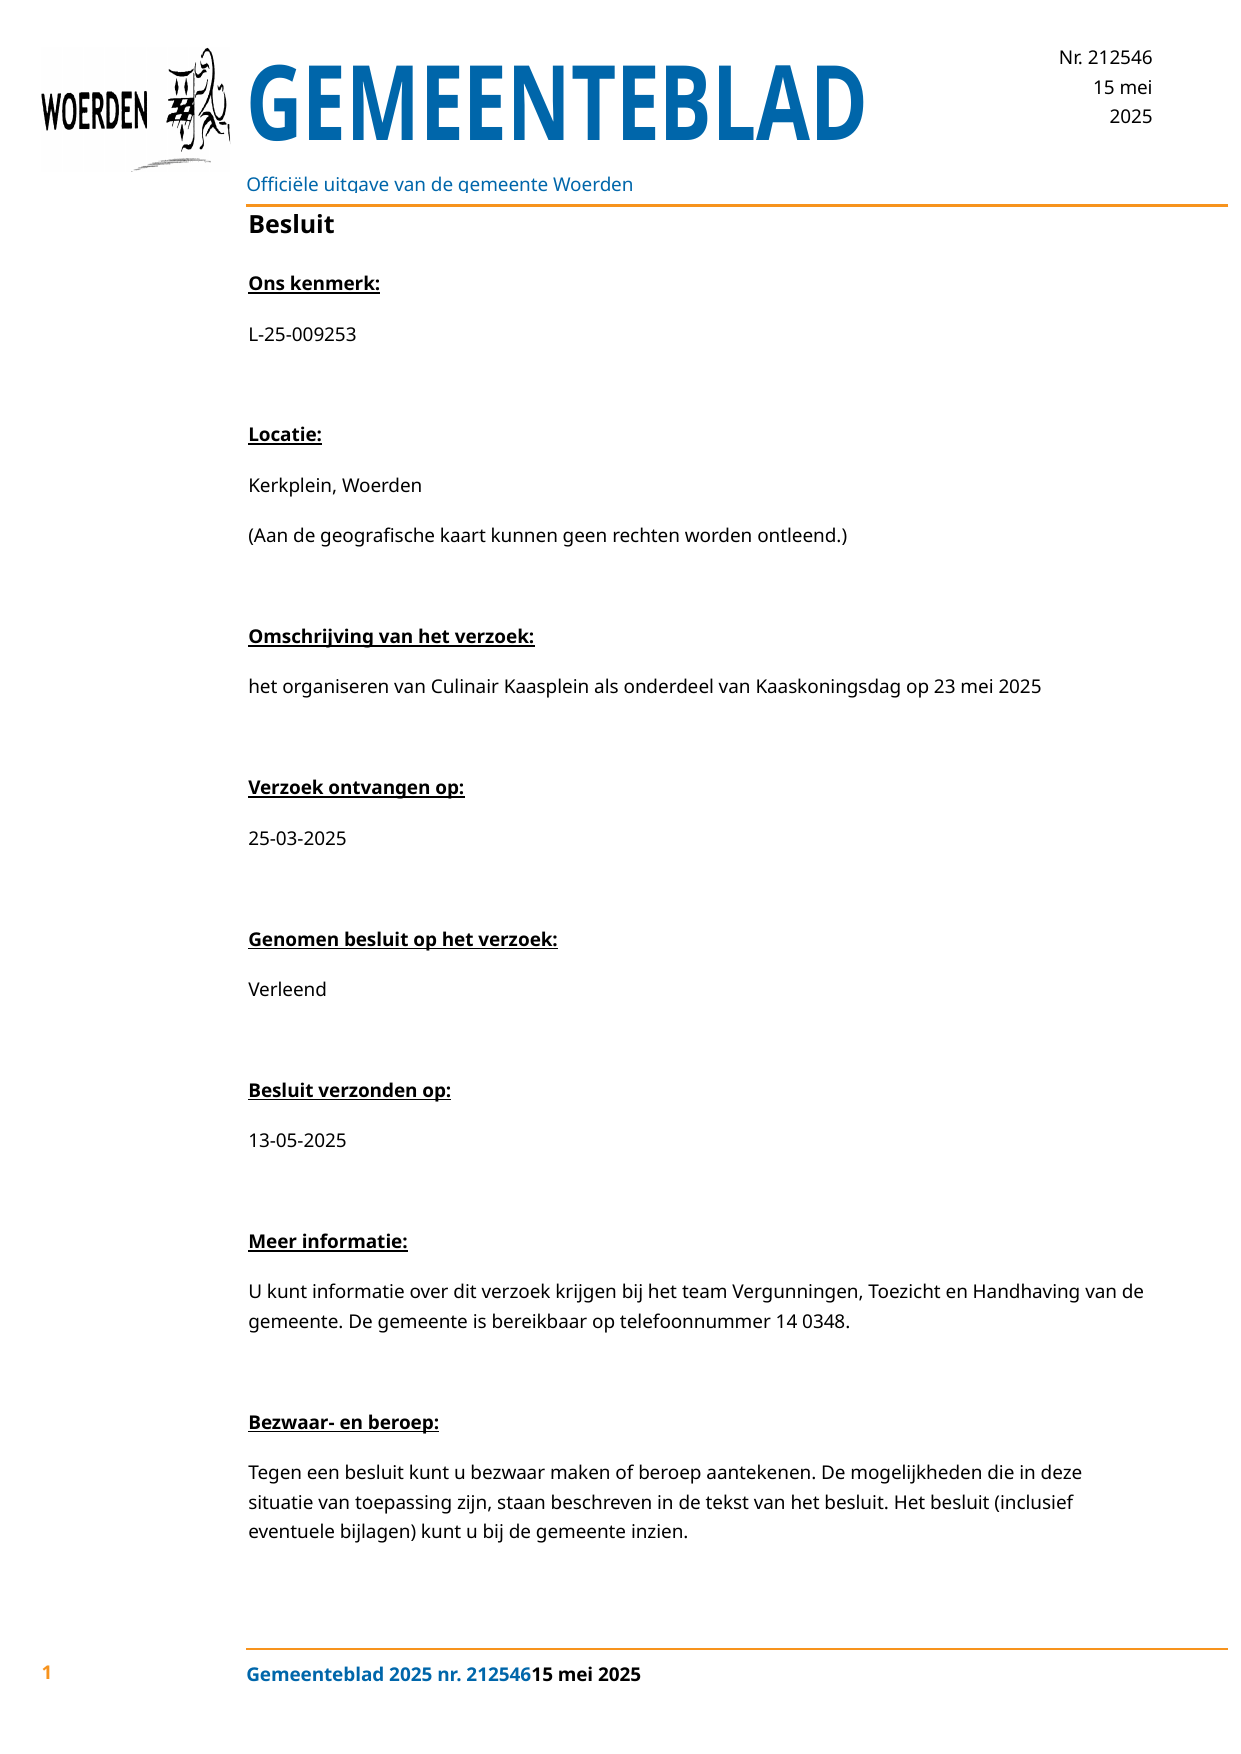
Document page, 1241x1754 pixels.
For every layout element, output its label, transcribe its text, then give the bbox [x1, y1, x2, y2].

text Ons kenmerk: [248, 270, 1152, 296]
text Verleend [248, 976, 1152, 1002]
text Besluit [248, 207, 1152, 241]
text U kunt informatie over dit verzoek krijgen bij het team Vergunningen, Toezicht en Handhaving van de gemeente. De gemeente is bereikbaar op telefoonnummer 14 0348. [248, 1279, 1152, 1334]
text L-25-009253 [248, 321, 1152, 346]
text (Aan de geografische kaart kunnen geen rechten worden ontleend.) [248, 522, 1152, 548]
text het organiseren van Culinair Kaasplein als onderdeel van Kaaskoningsdag op 23 mei 2025 [248, 674, 1152, 699]
text Genomen besluit op het verzoek: [248, 926, 1152, 951]
text Omschrijving van het verzoek: [248, 623, 1152, 649]
text 13-05-2025 [248, 1127, 1152, 1153]
text Besluit verzonden op: [248, 1077, 1152, 1103]
picture [41, 47, 231, 172]
text Kerkplein, Woerden [248, 472, 1152, 498]
text Verzoek ontvangen op: [248, 774, 1152, 800]
text 25-03-2025 [248, 825, 1152, 851]
text Bezwaar- en beroep: [248, 1409, 1152, 1435]
text Locatie: [248, 422, 1152, 447]
text Tegen een besluit kunt u bezwaar maken of beroep aantekenen. De mogelijkheden die in deze situatie van toepassing zijn, staan beschreven in de tekst van het besluit. Het besluit (inclusief eventuele bijlagen) kunt u bij de gemeente inzien. [248, 1459, 1152, 1544]
text Meer informatie: [248, 1228, 1152, 1254]
